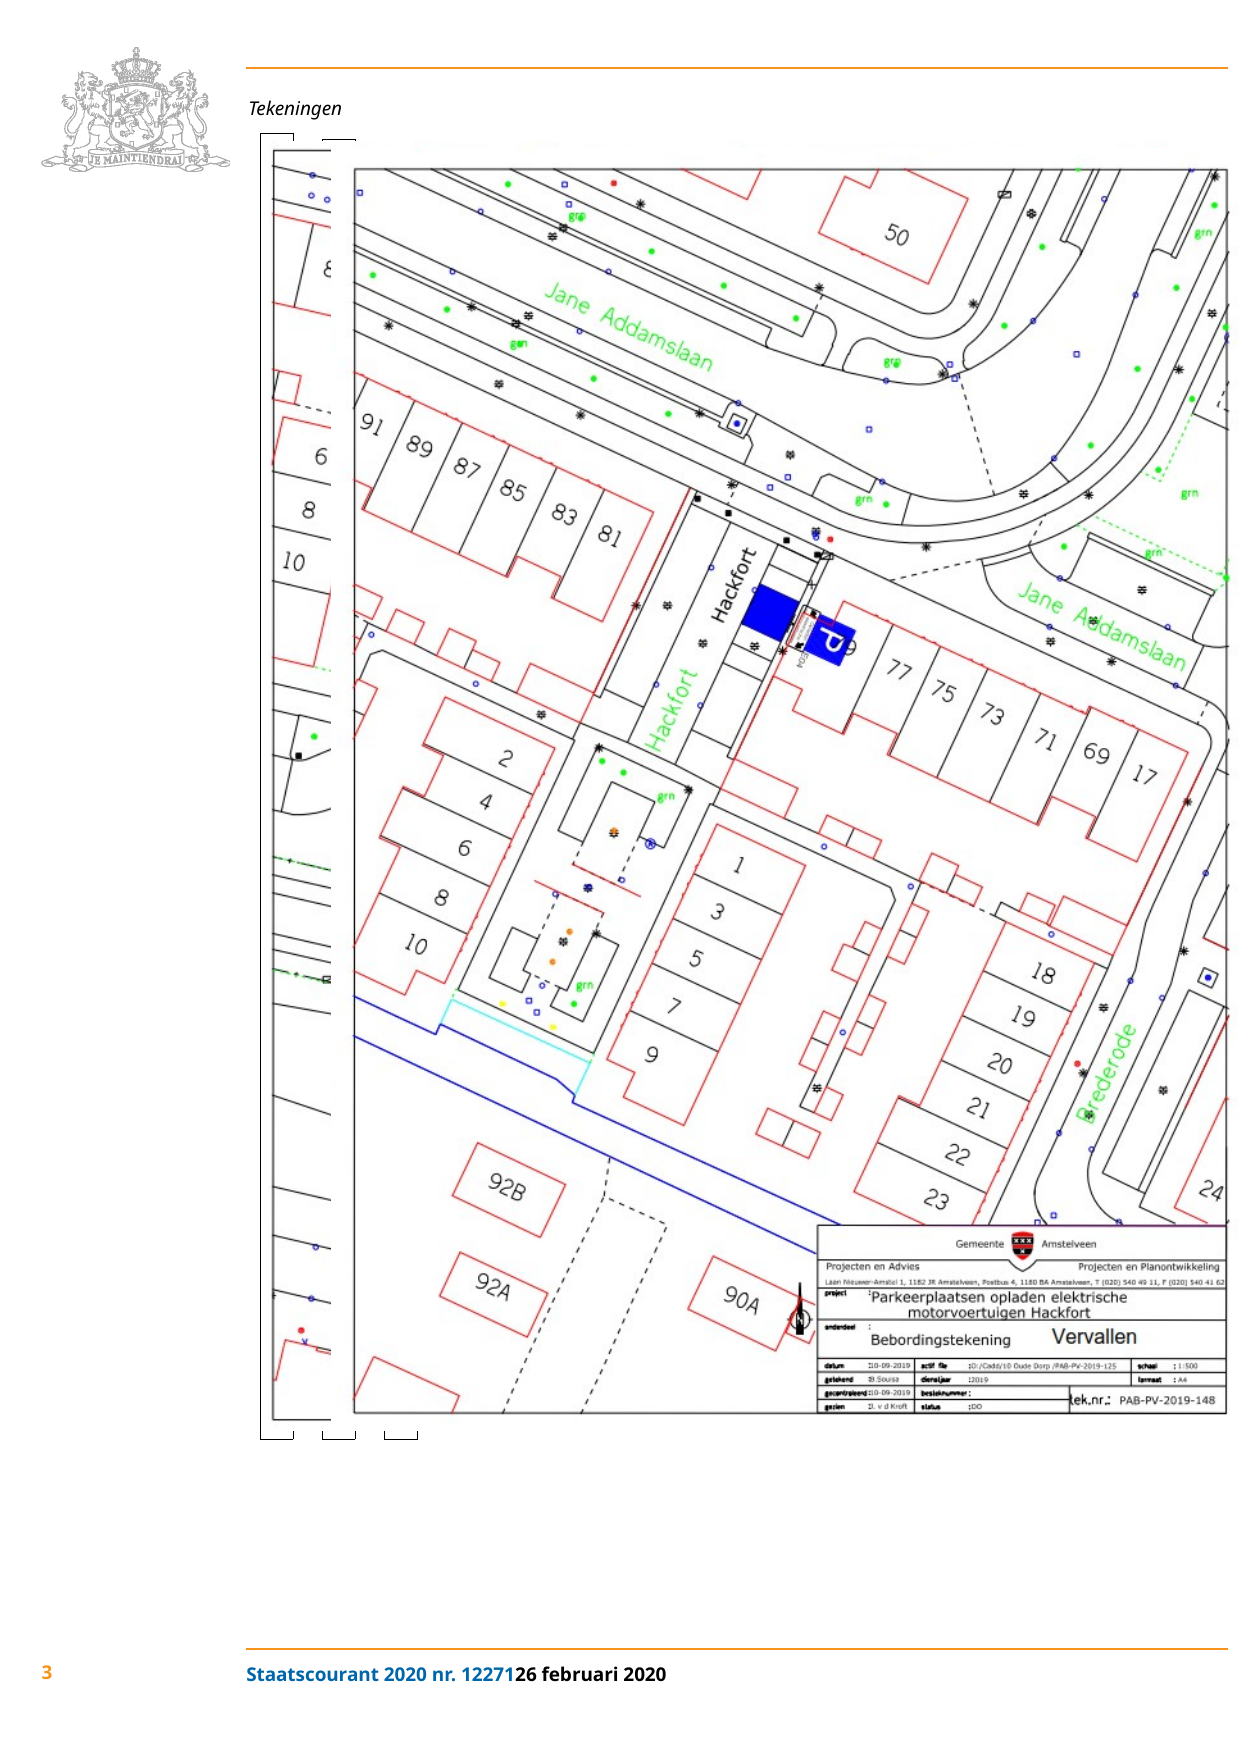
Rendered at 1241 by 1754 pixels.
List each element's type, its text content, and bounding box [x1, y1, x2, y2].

picture [268, 141, 1240, 1431]
picture [41, 47, 231, 172]
text Tekeningen [248, 95, 1152, 121]
